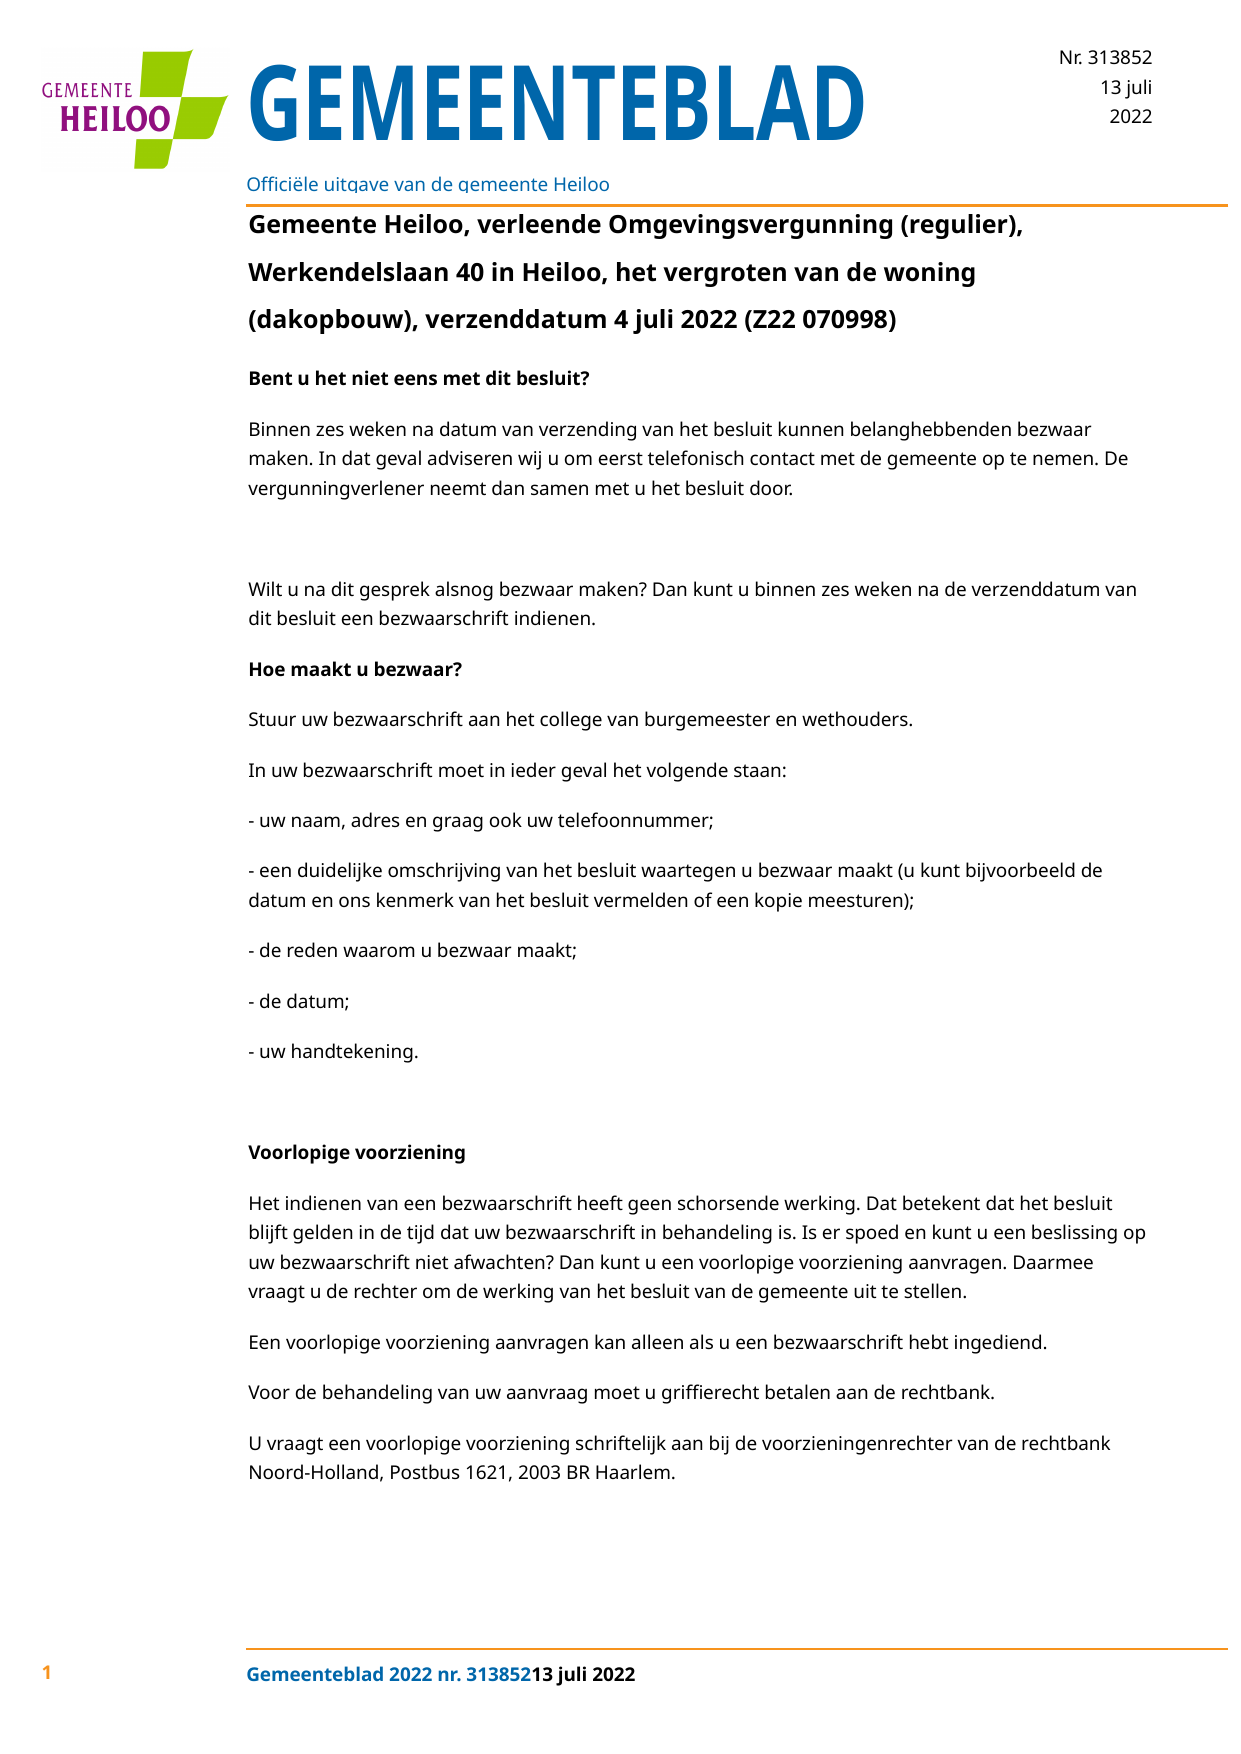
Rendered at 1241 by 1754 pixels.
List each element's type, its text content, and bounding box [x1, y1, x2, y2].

text - de datum; [248, 988, 1152, 1014]
text Wilt u na dit gesprek alsnog bezwaar maken? Dan kunt u binnen zes weken na de verzenddatum van dit besluit een bezwaarschrift indienen. [248, 576, 1152, 631]
text U vraagt een voorlopige voorziening schriftelijk aan bij de voorzieningenrechter van de rechtbank Noord-Holland, Postbus 1621, 2003 BR Haarlem. [248, 1430, 1152, 1485]
text Bent u het niet eens met dit besluit? [248, 366, 1152, 391]
picture [41, 47, 231, 172]
text Voorlopige voorziening [248, 1139, 1152, 1165]
text Voor de behandeling van uw aanvraag moet u griffierecht betalen aan de rechtbank. [248, 1379, 1152, 1405]
text Een voorlopige voorziening aanvragen kan alleen als u een bezwaarschrift hebt ingediend. [248, 1329, 1152, 1354]
text - een duidelijke omschrijving van het besluit waartegen u bezwaar maakt (u kunt bijvoorbeeld de datum en ons kenmerk van het besluit vermelden of een kopie meesturen); [248, 858, 1152, 913]
text - de reden waarom u bezwaar maakt; [248, 938, 1152, 963]
text Gemeente Heiloo, verleende Omgevingsvergunning (regulier), Werkendelslaan 40 in Heiloo, het vergroten van de woning (dakopbouw), verzenddatum 4 juli 2022 (Z22 070998) [248, 207, 1152, 336]
text Het indienen van een bezwaarschrift heeft geen schorsende werking. Dat betekent dat het besluit blijft gelden in de tijd dat uw bezwaarschrift in behandeling is. Is er spoed en kunt u een beslissing op uw bezwaarschrift niet afwachten? Dan kunt u een voorlopige voorziening aanvragen. Daarmee vraagt u de rechter om de werking van het besluit van de gemeente uit te stellen. [248, 1190, 1152, 1304]
text In uw bezwaarschrift moet in ieder geval het volgende staan: [248, 757, 1152, 782]
text - uw handtekening. [248, 1038, 1152, 1064]
text - uw naam, adres en graag ook uw telefoonnummer; [248, 807, 1152, 833]
text Stuur uw bezwaarschrift aan het college van burgemeester en wethouders. [248, 706, 1152, 732]
text Binnen zes weken na datum van verzending van het besluit kunnen belanghebbenden bezwaar maken. In dat geval adviseren wij u om eerst telefonisch contact met de gemeente op te nemen. De vergunningverlener neemt dan samen met u het besluit door. [248, 416, 1152, 501]
text Hoe maakt u bezwaar? [248, 656, 1152, 682]
